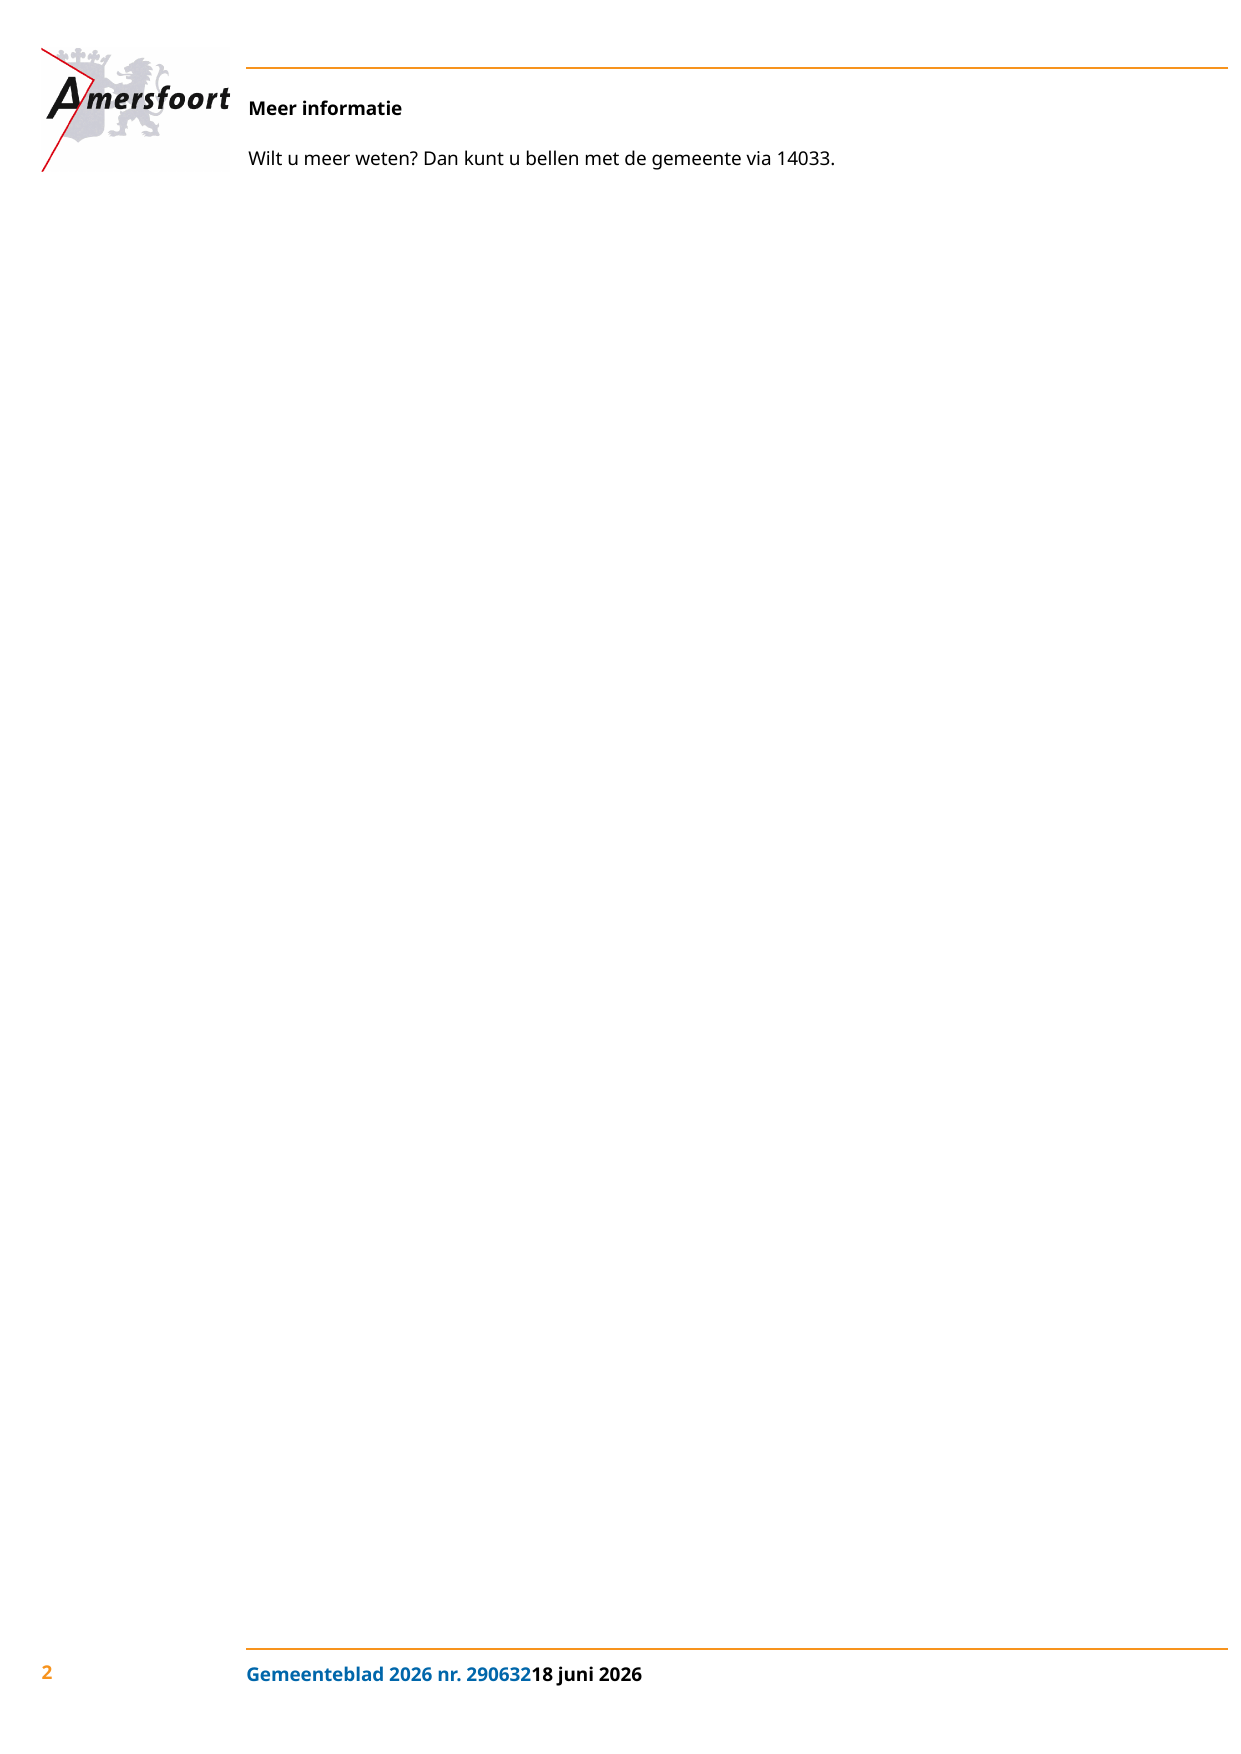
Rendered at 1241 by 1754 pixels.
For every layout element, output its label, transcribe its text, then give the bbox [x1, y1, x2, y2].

text Meer informatie [248, 95, 1152, 121]
picture [41, 47, 231, 172]
text Wilt u meer weten? Dan kunt u bellen met de gemeente via 14033. [248, 145, 1152, 171]
